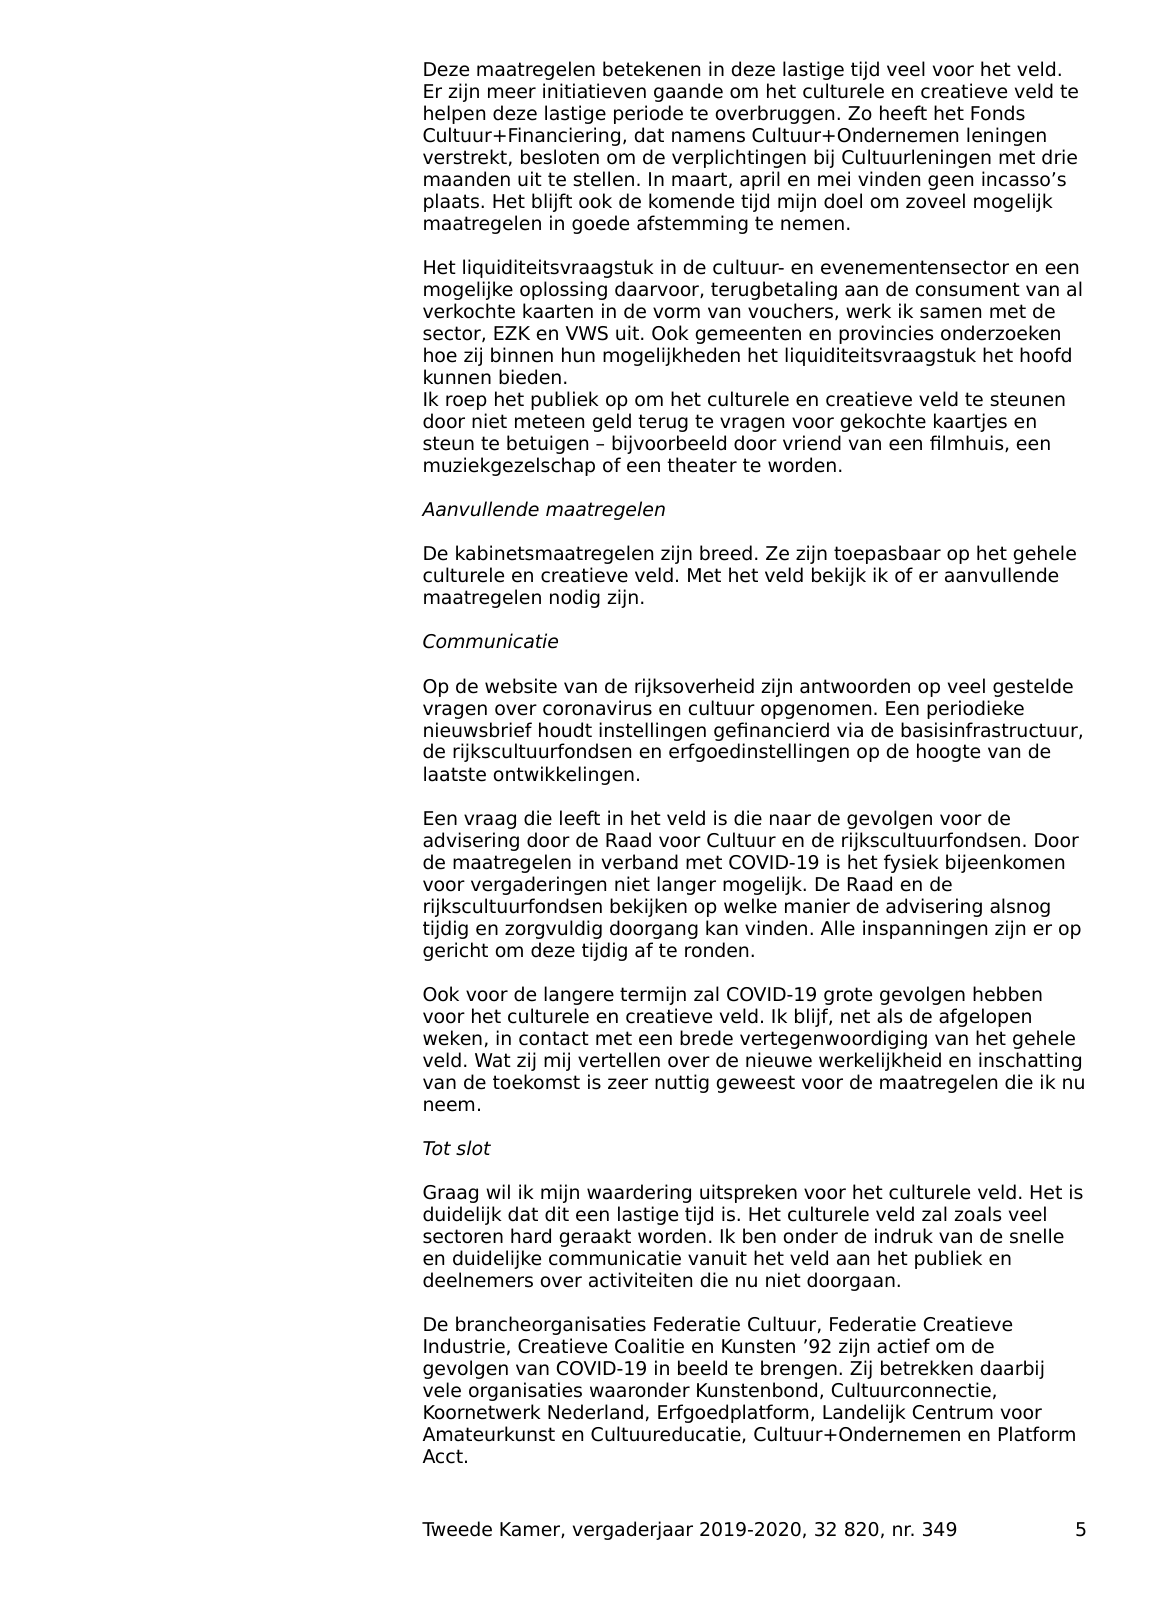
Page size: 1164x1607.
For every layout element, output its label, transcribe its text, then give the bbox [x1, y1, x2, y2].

text Op de website van de rijksoverheid zijn antwoorden op veel gestelde vragen over coronavirus en cultuur opgenomen. Een periodieke nieuwsbrief houdt instellingen gefinancierd via de basisinfrastructuur, de rijkscultuurfondsen en erfgoedinstellingen op de hoogte van de laatste ontwikkelingen. [422, 676, 1087, 785]
text Deze maatregelen betekenen in deze lastige tijd veel voor het veld. Er zijn meer initiatieven gaande om het culturele en creatieve veld te helpen deze lastige periode te overbruggen. Zo heeft het Fonds Cultuur+Financiering, dat namens Cultuur+Ondernemen leningen verstrekt, besloten om de verplichtingen bij Cultuurleningen met drie maanden uit te stellen. In maart, april en mei vinden geen incasso’s plaats. Het blijft ook de komende tijd mijn doel om zoveel mogelijk maatregelen in goede afstemming te nemen. [422, 59, 1087, 235]
text Graag wil ik mijn waardering uitspreken voor het culturele veld. Het is duidelijk dat dit een lastige tijd is. Het culturele veld zal zoals veel sectoren hard geraakt worden. Ik ben onder de indruk van de snelle en duidelijke communicatie vanuit het veld aan het publiek en deelnemers over activiteiten die nu niet doorgaan. [422, 1182, 1087, 1292]
text Een vraag die leeft in het veld is die naar de gevolgen voor de advisering door de Raad voor Cultuur en de rijkscultuurfondsen. Door de maatregelen in verband met COVID-19 is het fysiek bijeenkomen voor vergaderingen niet langer mogelijk. De Raad en de rijkscultuurfondsen bekijken op welke manier de advisering alsnog tijdig en zorgvuldig doorgang kan vinden. Alle inspanningen zijn er op gericht om deze tijdig af te ronden. [422, 808, 1087, 961]
subtitle Communicatie [422, 631, 1087, 653]
text Het liquiditeitsvraagstuk in de cultuur- en evenementensector en een mogelijke oplossing daarvoor, terugbetaling aan de consument van al verkochte kaarten in de vorm van vouchers, werk ik samen met de sector, EZK en VWS uit. Ook gemeenten en provincies onderzoeken hoe zij binnen hun mogelijkheden het liquiditeitsvraagstuk het hoofd kunnen bieden. [422, 257, 1087, 389]
text Ik roep het publiek op om het culturele en creatieve veld te steunen door niet meteen geld terug te vragen voor gekochte kaartjes en steun te betuigen – bijvoorbeeld door vriend van een filmhuis, een muziekgezelschap of een theater te worden. [422, 389, 1087, 477]
text De kabinetsmaatregelen zijn breed. Ze zijn toepasbaar op het gehele culturele en creatieve veld. Met het veld bekijk ik of er aanvullende maatregelen nodig zijn. [422, 543, 1087, 609]
subtitle Tot slot [422, 1138, 1087, 1160]
text De brancheorganisaties Federatie Cultuur, Federatie Creatieve Industrie, Creatieve Coalitie en Kunsten ’92 zijn actief om de gevolgen van COVID-19 in beeld te brengen. Zij betrekken daarbij vele organisaties waaronder Kunstenbond, Cultuurconnectie, Koornetwerk Nederland, Erfgoedplatform, Landelijk Centrum voor Amateurkunst en Cultuureducatie, Cultuur+Ondernemen en Platform Acct. [422, 1314, 1087, 1468]
text Ook voor de langere termijn zal COVID-19 grote gevolgen hebben voor het culturele en creatieve veld. Ik blijf, net als de afgelopen weken, in contact met een brede vertegenwoordiging van het gehele veld. Wat zij mij vertellen over de nieuwe werkelijkheid en inschatting van de toekomst is zeer nuttig geweest voor de maatregelen die ik nu neem. [422, 984, 1087, 1116]
subtitle Aanvullende maatregelen [422, 499, 1087, 521]
